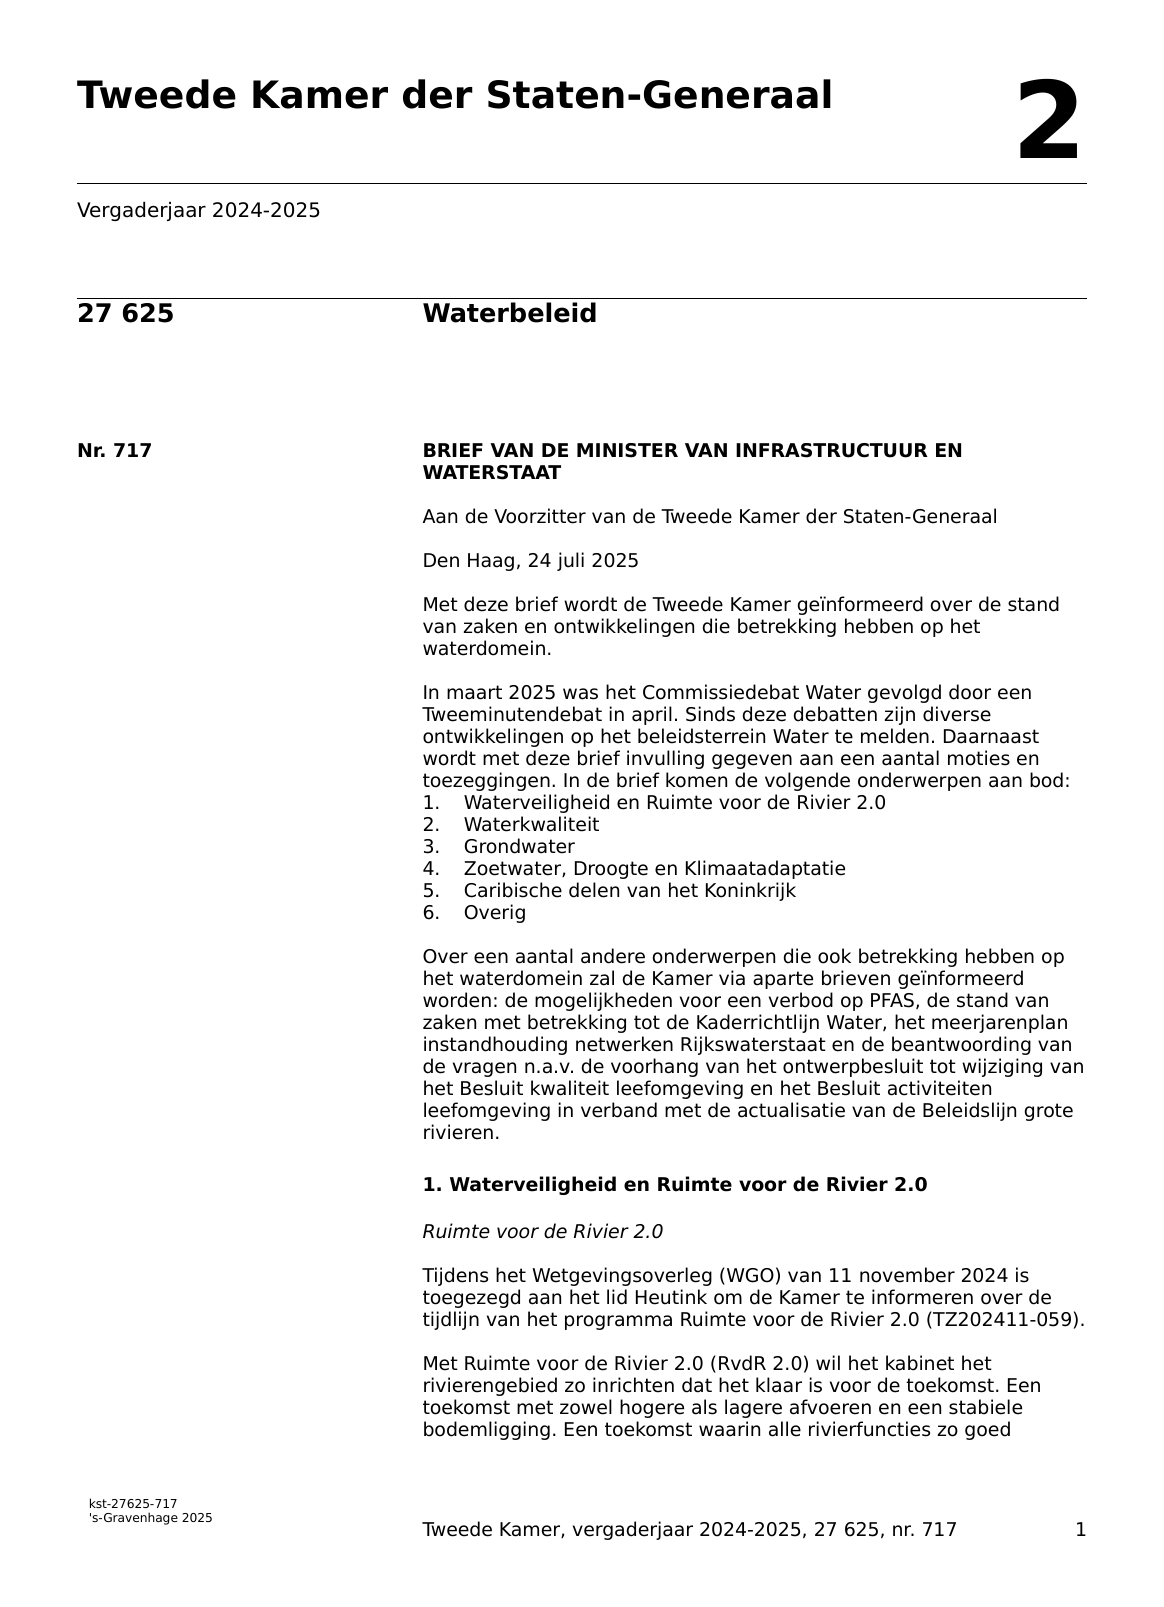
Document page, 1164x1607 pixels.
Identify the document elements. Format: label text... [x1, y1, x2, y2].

text Tijdens het Wetgevingsoverleg (WGO) van 11 november 2024 is toegezegd aan het lid Heutink om de Kamer te informeren over de tijdlijn van het programma Ruimte voor de Rivier 2.0 (TZ202411-059). [422, 1265, 1087, 1331]
table_header 2 [886, 59, 1087, 183]
text 1. Waterveiligheid en Ruimte voor de Rivier 2.0 [422, 792, 1087, 814]
text 6. Overig [422, 902, 1087, 924]
text In maart 2025 was het Commissiedebat Water gevolgd door een Tweeminutendebat in april. Sinds deze debatten zijn diverse ontwikkelingen op het beleidsterrein Water te melden. Daarnaast wordt met deze brief invulling gegeven aan een aantal moties en toezeggingen. In de brief komen de volgende onderwerpen aan bod: [422, 682, 1087, 792]
text 's-Gravenhage 2025 [88, 1511, 323, 1525]
subtitle Ruimte voor de Rivier 2.0 [422, 1221, 1087, 1243]
text 2. Waterkwaliteit [422, 814, 1087, 836]
subtitle Nr. 717 BRIEF VAN DE MINISTER VAN INFRASTRUCTUUR EN WATERSTAAT [77, 440, 1087, 484]
text Over een aantal andere onderwerpen die ook betrekking hebben op het waterdomein zal de Kamer via aparte brieven geïnformeerd worden: de mogelijkheden voor een verbod op PFAS, de stand van zaken met betrekking tot de Kaderrichtlijn Water, het meerjarenplan instandhouding netwerken Rijkswaterstaat en de beantwoording van de vragen n.a.v. de voorhang van het ontwerpbesluit tot wijziging van het Besluit kwaliteit leefomgeving en het Besluit activiteiten leefomgeving in verband met de actualisatie van de Beleidslijn grote rivieren. [422, 946, 1087, 1144]
text Aan de Voorzitter van de Tweede Kamer der Staten-Generaal [422, 506, 1087, 528]
table_cell Vergaderjaar 2024-2025 [77, 184, 1087, 298]
text kst-27625-717 [88, 1497, 323, 1511]
subtitle 27 625 Waterbeleid [77, 299, 1087, 329]
subtitle 1. Waterveiligheid en Ruimte voor de Rivier 2.0 [422, 1174, 1087, 1196]
text 5. Caribische delen van het Koninkrijk [422, 880, 1087, 902]
text Den Haag, 24 juli 2025 [422, 550, 1087, 572]
text 4. Zoetwater, Droogte en Klimaatadaptatie [422, 858, 1087, 880]
table_header Tweede Kamer der Staten-Generaal [77, 59, 886, 183]
text 3. Grondwater [422, 836, 1087, 858]
text Met deze brief wordt de Tweede Kamer geïnformeerd over de stand van zaken en ontwikkelingen die betrekking hebben op het waterdomein. [422, 594, 1087, 660]
text Met Ruimte voor de Rivier 2.0 (RvdR 2.0) wil het kabinet het rivierengebied zo inrichten dat het klaar is voor de toekomst. Een toekomst met zowel hogere als lagere afvoeren en een stabiele bodemligging. Een toekomst waarin alle rivierfuncties zo goed [422, 1353, 1087, 1441]
